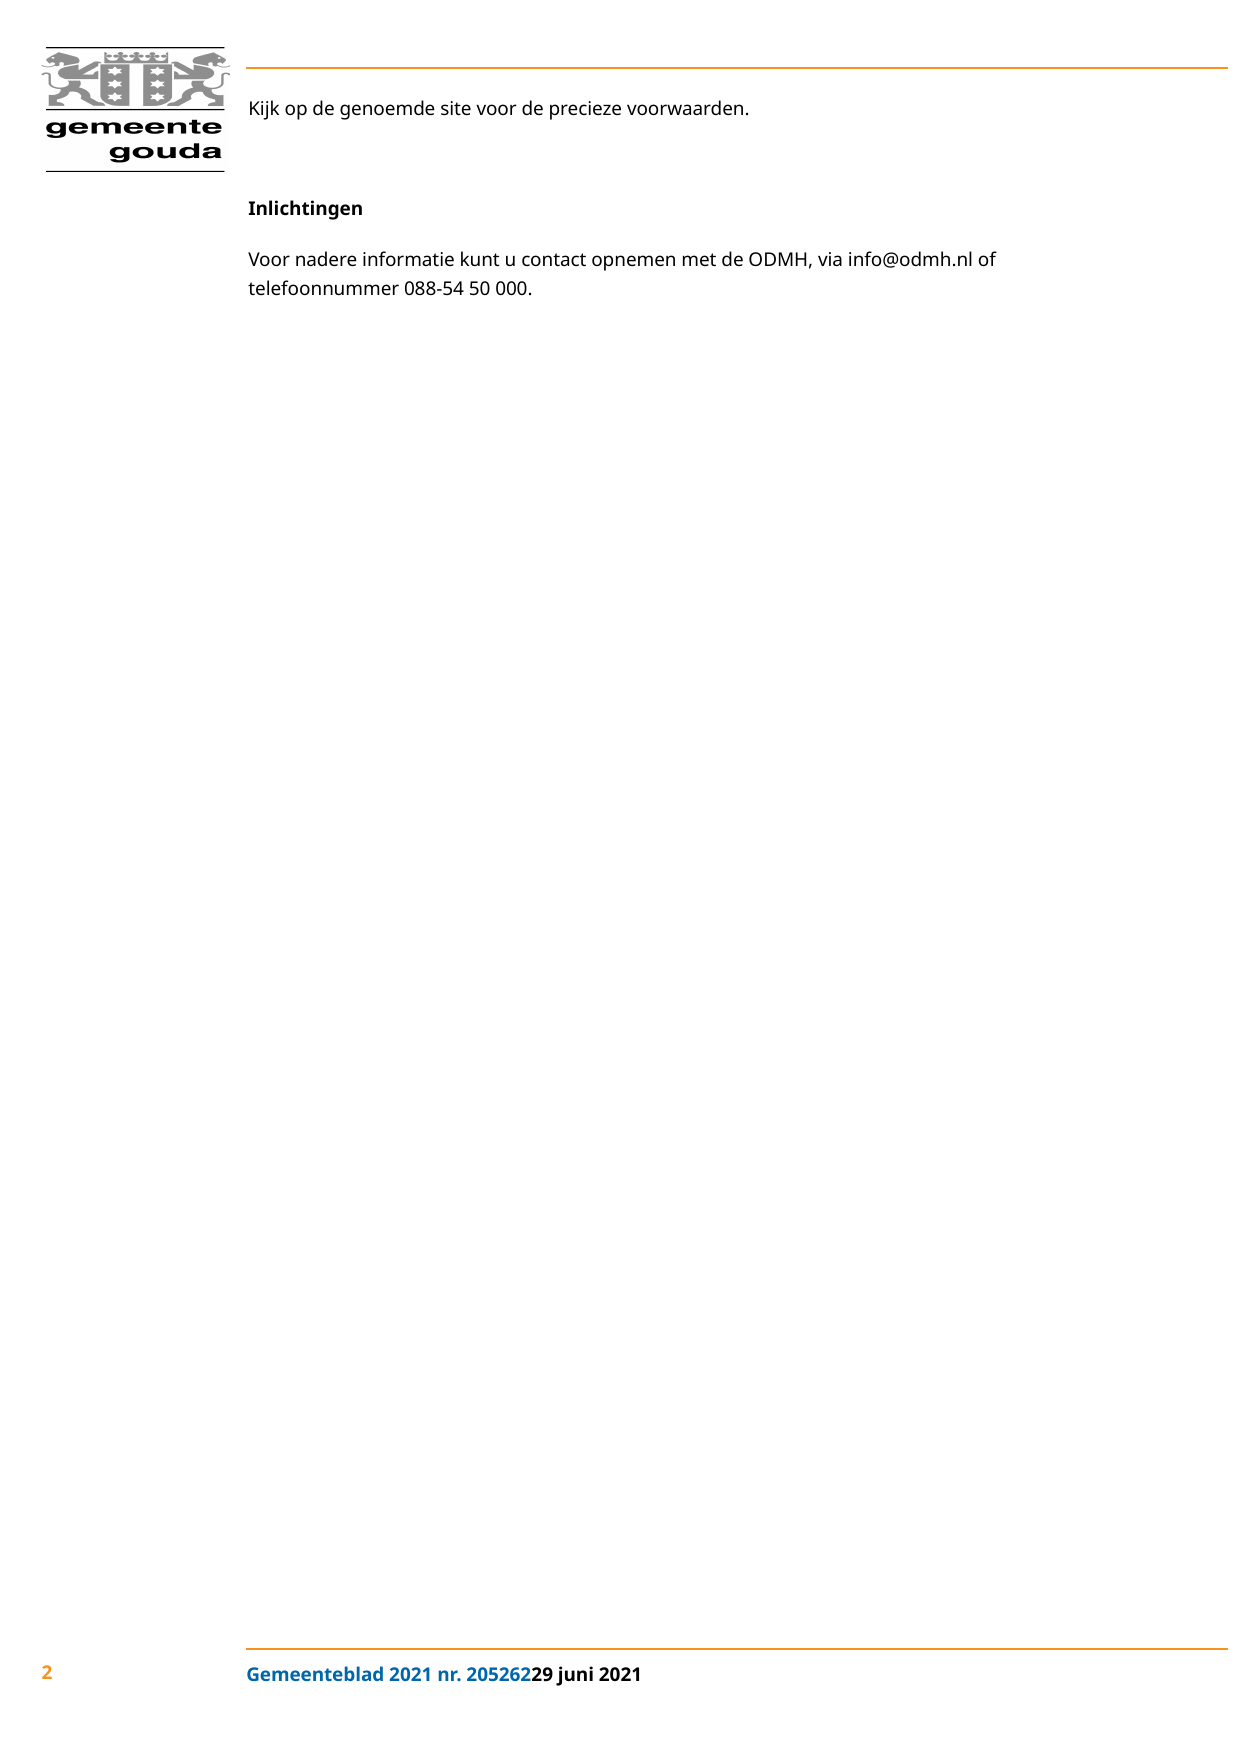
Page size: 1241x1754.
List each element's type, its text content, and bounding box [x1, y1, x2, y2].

text Voor nadere informatie kunt u contact opnemen met de ODMH, via info@odmh.nl of telefoonnummer 088-54 50 000. [248, 246, 1152, 301]
text Kijk op de genoemde site voor de precieze voorwaarden. [248, 95, 1152, 121]
text Inlichtingen [248, 196, 1152, 221]
picture [41, 47, 231, 172]
